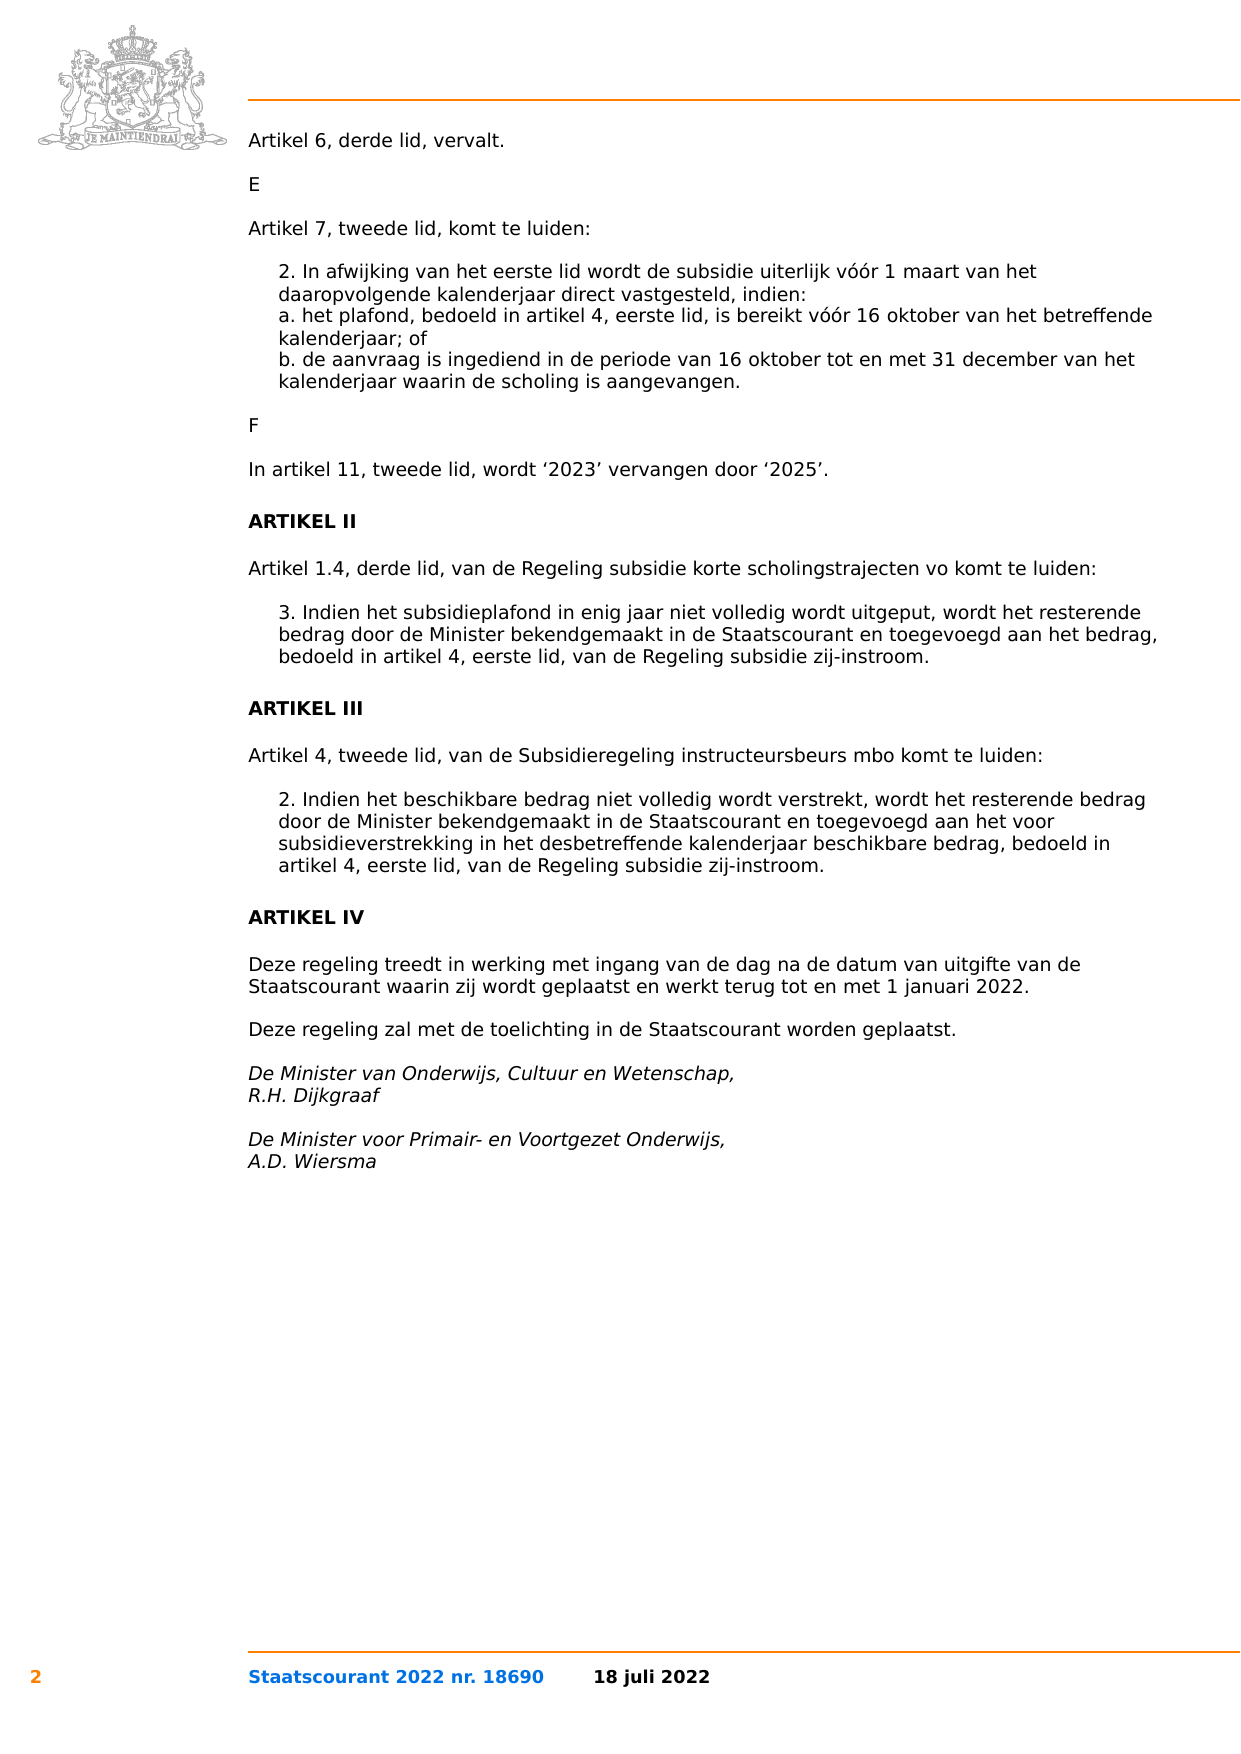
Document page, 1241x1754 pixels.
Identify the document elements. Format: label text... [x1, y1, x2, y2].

text 2. In afwijking van het eerste lid wordt de subsidie uiterlijk vóór 1 maart van het daaropvolgende kalenderjaar direct vastgesteld, indien: [278, 261, 1163, 305]
text b. de aanvraag is ingediend in de periode van 16 oktober tot en met 31 december van het kalenderjaar waarin de scholing is aangevangen. [278, 349, 1163, 393]
text Artikel 1.4, derde lid, van de Regeling subsidie korte scholingstrajecten vo komt te luiden: [248, 558, 1163, 580]
text Deze regeling treedt in werking met ingang van de dag na de datum van uitgifte van de Staatscourant waarin zij wordt geplaatst en werkt terug tot en met 1 januari 2022. [248, 953, 1163, 997]
text a. het plafond, bedoeld in artikel 4, eerste lid, is bereikt vóór 16 oktober van het betreffende kalenderjaar; of [278, 305, 1163, 349]
text Artikel 7, tweede lid, komt te luiden: [248, 218, 1163, 239]
text De Minister van Onderwijs, Cultuur en Wetenschap, R.H. Dijkgraaf [248, 1063, 1163, 1107]
subtitle ARTIKEL III [248, 698, 1163, 720]
text Artikel 4, tweede lid, van de Subsidieregeling instructeursbeurs mbo komt te luiden: [248, 745, 1163, 767]
text F [248, 415, 1163, 437]
text 3. Indien het subsidieplafond in enig jaar niet volledig wordt uitgeput, wordt het resterende bedrag door de Minister bekendgemaakt in de Staatscourant en toegevoegd aan het bedrag, bedoeld in artikel 4, eerste lid, van de Regeling subsidie zij-instroom. [278, 602, 1163, 668]
picture [38, 25, 227, 150]
text De Minister voor Primair- en Voortgezet Onderwijs, A.D. Wiersma [248, 1129, 1163, 1173]
text In artikel 11, tweede lid, wordt ‘2023’ vervangen door ‘2025’. [248, 459, 1163, 481]
subtitle ARTIKEL IV [248, 907, 1163, 928]
text E [248, 174, 1163, 196]
text 2. Indien het beschikbare bedrag niet volledig wordt verstrekt, wordt het resterende bedrag door de Minister bekendgemaakt in de Staatscourant en toegevoegd aan het voor subsidieverstrekking in het desbetreffende kalenderjaar beschikbare bedrag, bedoeld in artikel 4, eerste lid, van de Regeling subsidie zij-instroom. [278, 789, 1163, 877]
subtitle ARTIKEL II [248, 511, 1163, 533]
text Artikel 6, derde lid, vervalt. [248, 130, 1163, 152]
text Deze regeling zal met de toelichting in de Staatscourant worden geplaatst. [248, 1019, 1163, 1041]
